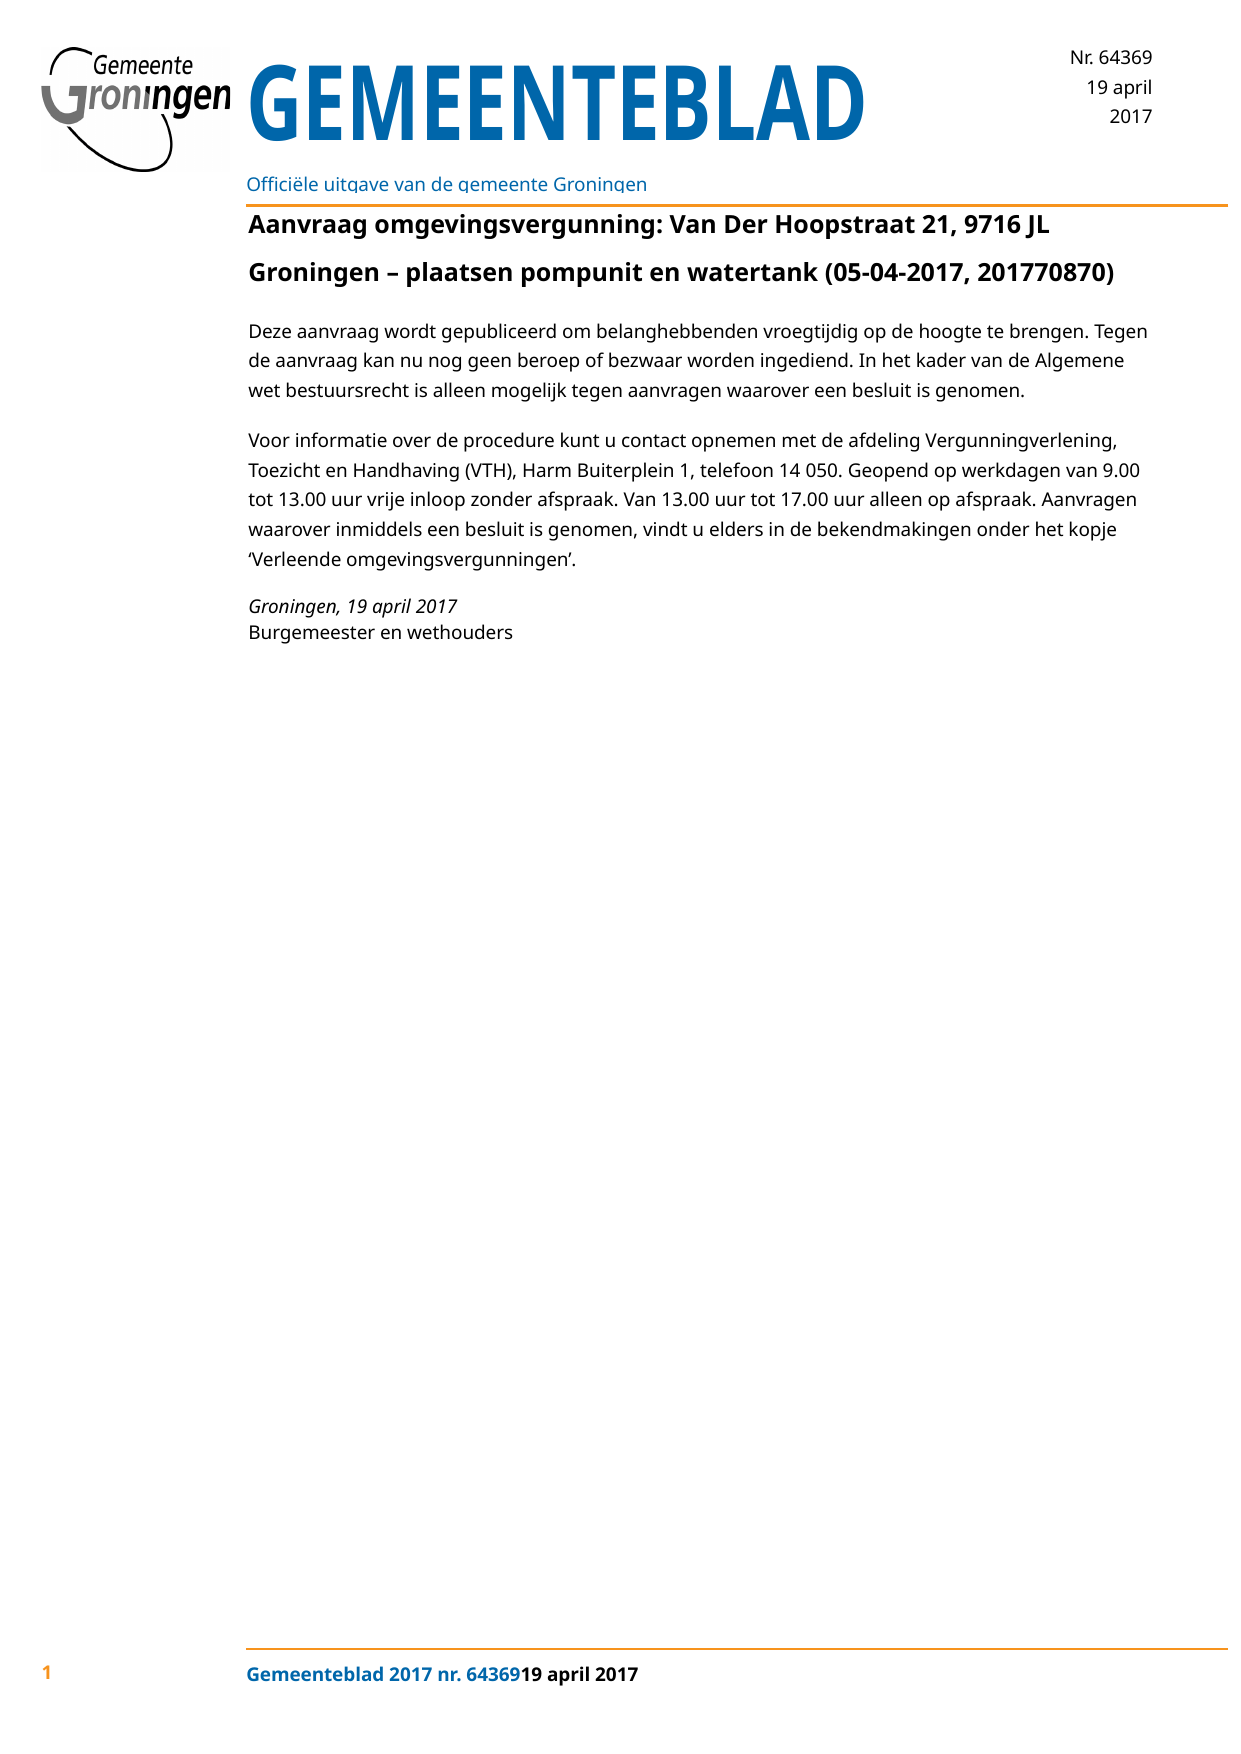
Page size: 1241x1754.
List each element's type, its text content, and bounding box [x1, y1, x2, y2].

text Aanvraag omgevingsvergunning: Van Der Hoopstraat 21, 9716 JL Groningen – plaatsen pompunit en watertank (05-04-2017, 201770870) [248, 207, 1152, 288]
text Groningen, 19 april 2017 [248, 594, 1152, 619]
text Burgemeester en wethouders [248, 619, 1152, 645]
picture [41, 47, 231, 172]
text Voor informatie over de procedure kunt u contact opnemen met de afdeling Vergunningverlening, Toezicht en Handhaving (VTH), Harm Buiterplein 1, telefoon 14 050. Geopend op werkdagen van 9.00 tot 13.00 uur vrije inloop zonder afspraak. Van 13.00 uur tot 17.00 uur alleen op afspraak. Aanvragen waarover inmiddels een besluit is genomen, vindt u elders in de bekendmakingen onder het kopje ‘Verleende omgevingsvergunningen’. [248, 427, 1152, 572]
text Deze aanvraag wordt gepubliceerd om belanghebbenden vroegtijdig op de hoogte te brengen. Tegen de aanvraag kan nu nog geen beroep of bezwaar worden ingediend. In het kader van de Algemene wet bestuursrecht is alleen mogelijk tegen aanvragen waarover een besluit is genomen. [248, 318, 1152, 403]
